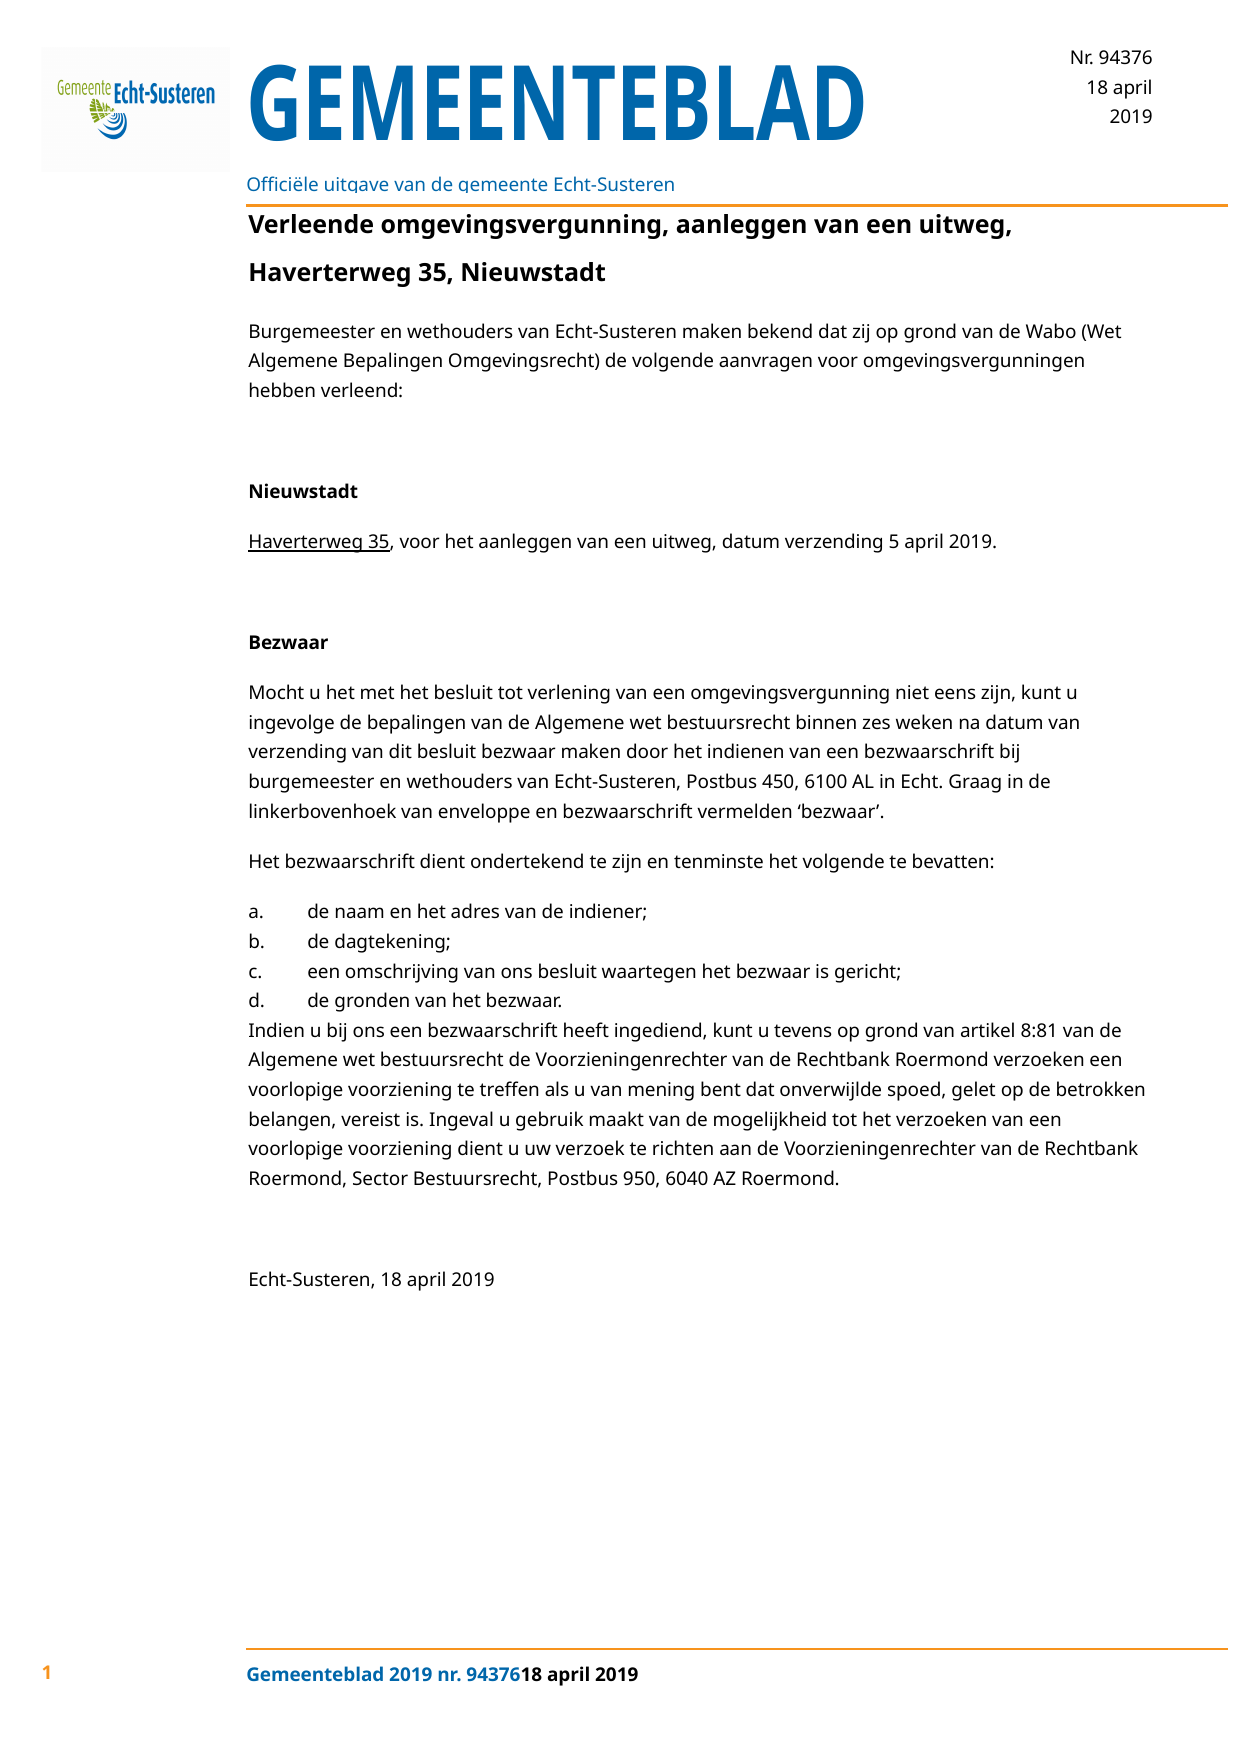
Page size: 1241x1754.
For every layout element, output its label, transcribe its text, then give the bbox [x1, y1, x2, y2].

text Mocht u het met het besluit tot verlening van een omgevingsvergunning niet eens zijn, kunt u ingevolge de bepalingen van de Algemene wet bestuursrecht binnen zes weken na datum van verzending van dit besluit bezwaar maken door het indienen van een bezwaarschrift bij burgemeester en wethouders van Echt-Susteren, Postbus 450, 6100 AL in Echt. Graag in de linkerbovenhoek van enveloppe en bezwaarschrift vermelden ‘bezwaar’. [248, 679, 1152, 824]
list een omschrijving van ons besluit waartegen het bezwaar is gericht; [248, 958, 1152, 984]
text Nieuwstadt [248, 478, 1152, 504]
text Haverterweg 35, voor het aanleggen van een uitweg, datum verzending 5 april 2019. [248, 528, 1152, 554]
list de dagtekening; [248, 928, 1152, 954]
text Echt-Susteren, 18 april 2019 [248, 1266, 1152, 1292]
text Verleende omgevingsvergunning, aanleggen van een uitweg, Haverterweg 35, Nieuwstadt [248, 207, 1152, 288]
text Het bezwaarschrift dient ondertekend te zijn en tenminste het volgende te bevatten: [248, 848, 1152, 874]
text Bezwaar [248, 629, 1152, 655]
text Indien u bij ons een bezwaarschrift heeft ingediend, kunt u tevens op grond van artikel 8:81 van de Algemene wet bestuursrecht de Voorzieningenrechter van de Rechtbank Roermond verzoeken een voorlopige voorziening te treffen als u van mening bent dat onverwijlde spoed, gelet op de betrokken belangen, vereist is. Ingeval u gebruik maakt van de mogelijkheid tot het verzoeken van een voorlopige voorziening dient u uw verzoek te richten aan de Voorzieningenrechter van de Rechtbank Roermond, Sector Bestuursrecht, Postbus 950, 6040 AZ Roermond. [248, 1017, 1152, 1191]
text Burgemeester en wethouders van Echt-Susteren maken bekend dat zij op grond van de Wabo (Wet Algemene Bepalingen Omgevingsrecht) de volgende aanvragen voor omgevingsvergunningen hebben verleend: [248, 318, 1152, 403]
list de naam en het adres van de indiener; [248, 899, 1152, 924]
list de gronden van het bezwaar. [248, 987, 1152, 1013]
picture [41, 47, 231, 172]
